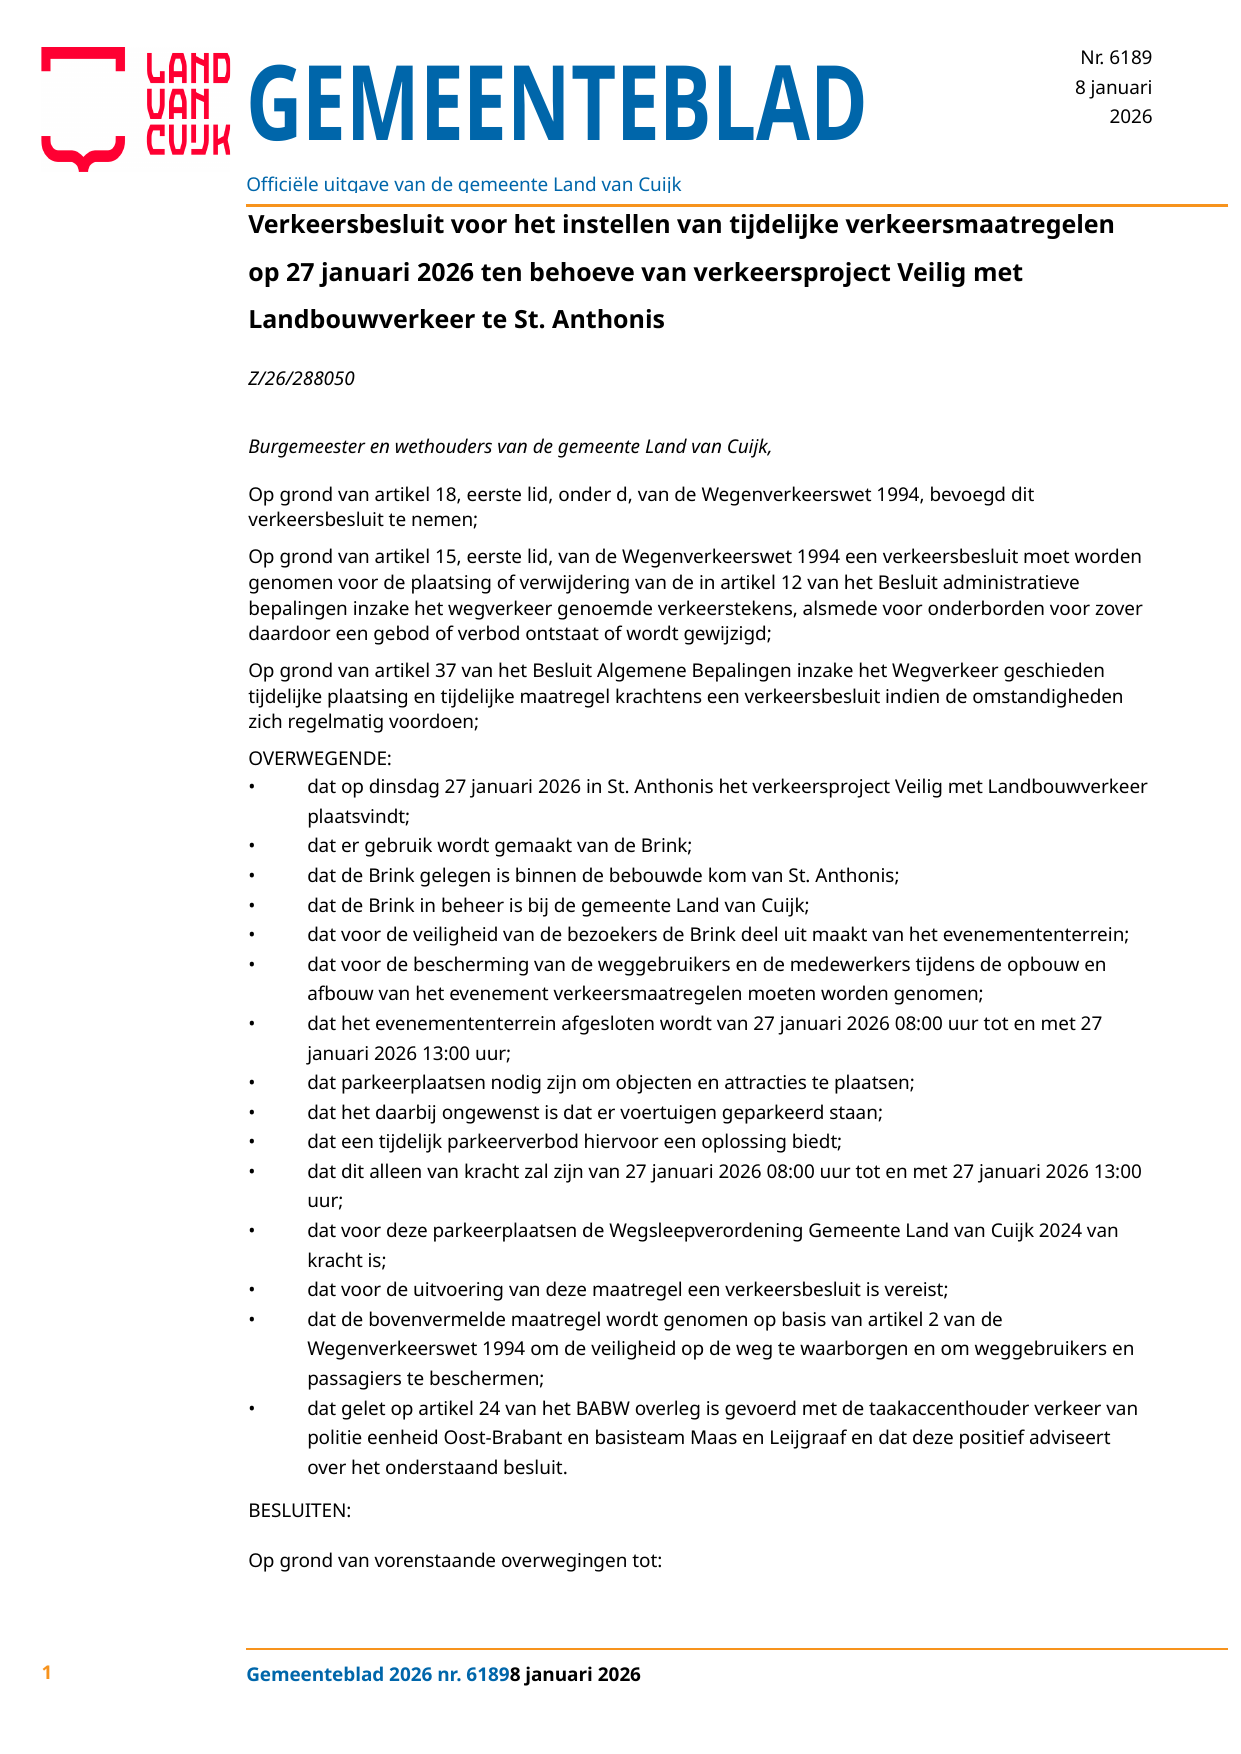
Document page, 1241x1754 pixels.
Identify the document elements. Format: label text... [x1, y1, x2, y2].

text OVERWEGENDE: [248, 745, 1152, 771]
list dat de Brink in beheer is bij de gemeente Land van Cuijk; [248, 892, 1152, 918]
text Op grond van artikel 18, eerste lid, onder d, van de Wegenverkeerswet 1994, bevoegd dit verkeersbesluit te nemen; [248, 481, 1152, 532]
list dat op dinsdag 27 januari 2026 in St. Anthonis het verkeersproject Veilig met Landbouwverkeer plaatsvindt; [248, 773, 1152, 829]
list dat voor deze parkeerplaatsen de Wegsleepverordening Gemeente Land van Cuijk 2024 van kracht is; [248, 1217, 1152, 1273]
list dat een tijdelijk parkeerverbod hiervoor een oplossing biedt; [248, 1128, 1152, 1154]
text Verkeersbesluit voor het instellen van tijdelijke verkeersmaatregelen op 27 januari 2026 ten behoeve van verkeersproject Veilig met Landbouwverkeer te St. Anthonis [248, 207, 1152, 336]
list dat dit alleen van kracht zal zijn van 27 januari 2026 08:00 uur tot en met 27 januari 2026 13:00 uur; [248, 1158, 1152, 1213]
list dat er gebruik wordt gemaakt van de Brink; [248, 833, 1152, 858]
text Op grond van artikel 37 van het Besluit Algemene Bepalingen inzake het Wegverkeer geschieden tijdelijke plaatsing en tijdelijke maatregel krachtens een verkeersbesluit indien de omstandigheden zich regelmatig voordoen; [248, 657, 1152, 734]
text Burgemeester en wethouders van de gemeente Land van Cuijk, [248, 433, 1152, 459]
list dat het daarbij ongewenst is dat er voertuigen geparkeerd staan; [248, 1099, 1152, 1125]
text Op grond van vorenstaande overwegingen tot: [248, 1548, 1152, 1573]
list dat de bovenvermelde maatregel wordt genomen op basis van artikel 2 van de Wegenverkeerswet 1994 om de veiligheid op de weg te waarborgen en om weggebruikers en passagiers te beschermen; [248, 1306, 1152, 1391]
text BESLUITEN: [248, 1497, 1152, 1523]
list dat voor de veiligheid van de bezoekers de Brink deel uit maakt van het evenemententerrein; [248, 921, 1152, 947]
text Op grond van artikel 15, eerste lid, van de Wegenverkeerswet 1994 een verkeersbesluit moet worden genomen voor de plaatsing of verwijdering van de in artikel 12 van het Besluit administratieve bepalingen inzake het wegverkeer genoemde verkeerstekens, alsmede voor onderborden voor zover daardoor een gebod of verbod ontstaat of wordt gewijzigd; [248, 543, 1152, 646]
list dat gelet op artikel 24 van het BABW overleg is gevoerd met de taakaccenthouder verkeer van politie eenheid Oost-Brabant en basisteam Maas en Leijgraaf en dat deze positief adviseert over het onderstaand besluit. [248, 1395, 1152, 1480]
list dat parkeerplaatsen nodig zijn om objecten en attracties te plaatsen; [248, 1069, 1152, 1095]
list dat het evenemententerrein afgesloten wordt van 27 januari 2026 08:00 uur tot en met 27 januari 2026 13:00 uur; [248, 1010, 1152, 1066]
picture [41, 47, 231, 172]
text Z/26/288050 [248, 366, 1152, 391]
list dat de Brink gelegen is binnen de bebouwde kom van St. Anthonis; [248, 862, 1152, 888]
list dat voor de uitvoering van deze maatregel een verkeersbesluit is vereist; [248, 1276, 1152, 1302]
list dat voor de bescherming van de weggebruikers en de medewerkers tijdens de opbouw en afbouw van het evenement verkeersmaatregelen moeten worden genomen; [248, 951, 1152, 1006]
